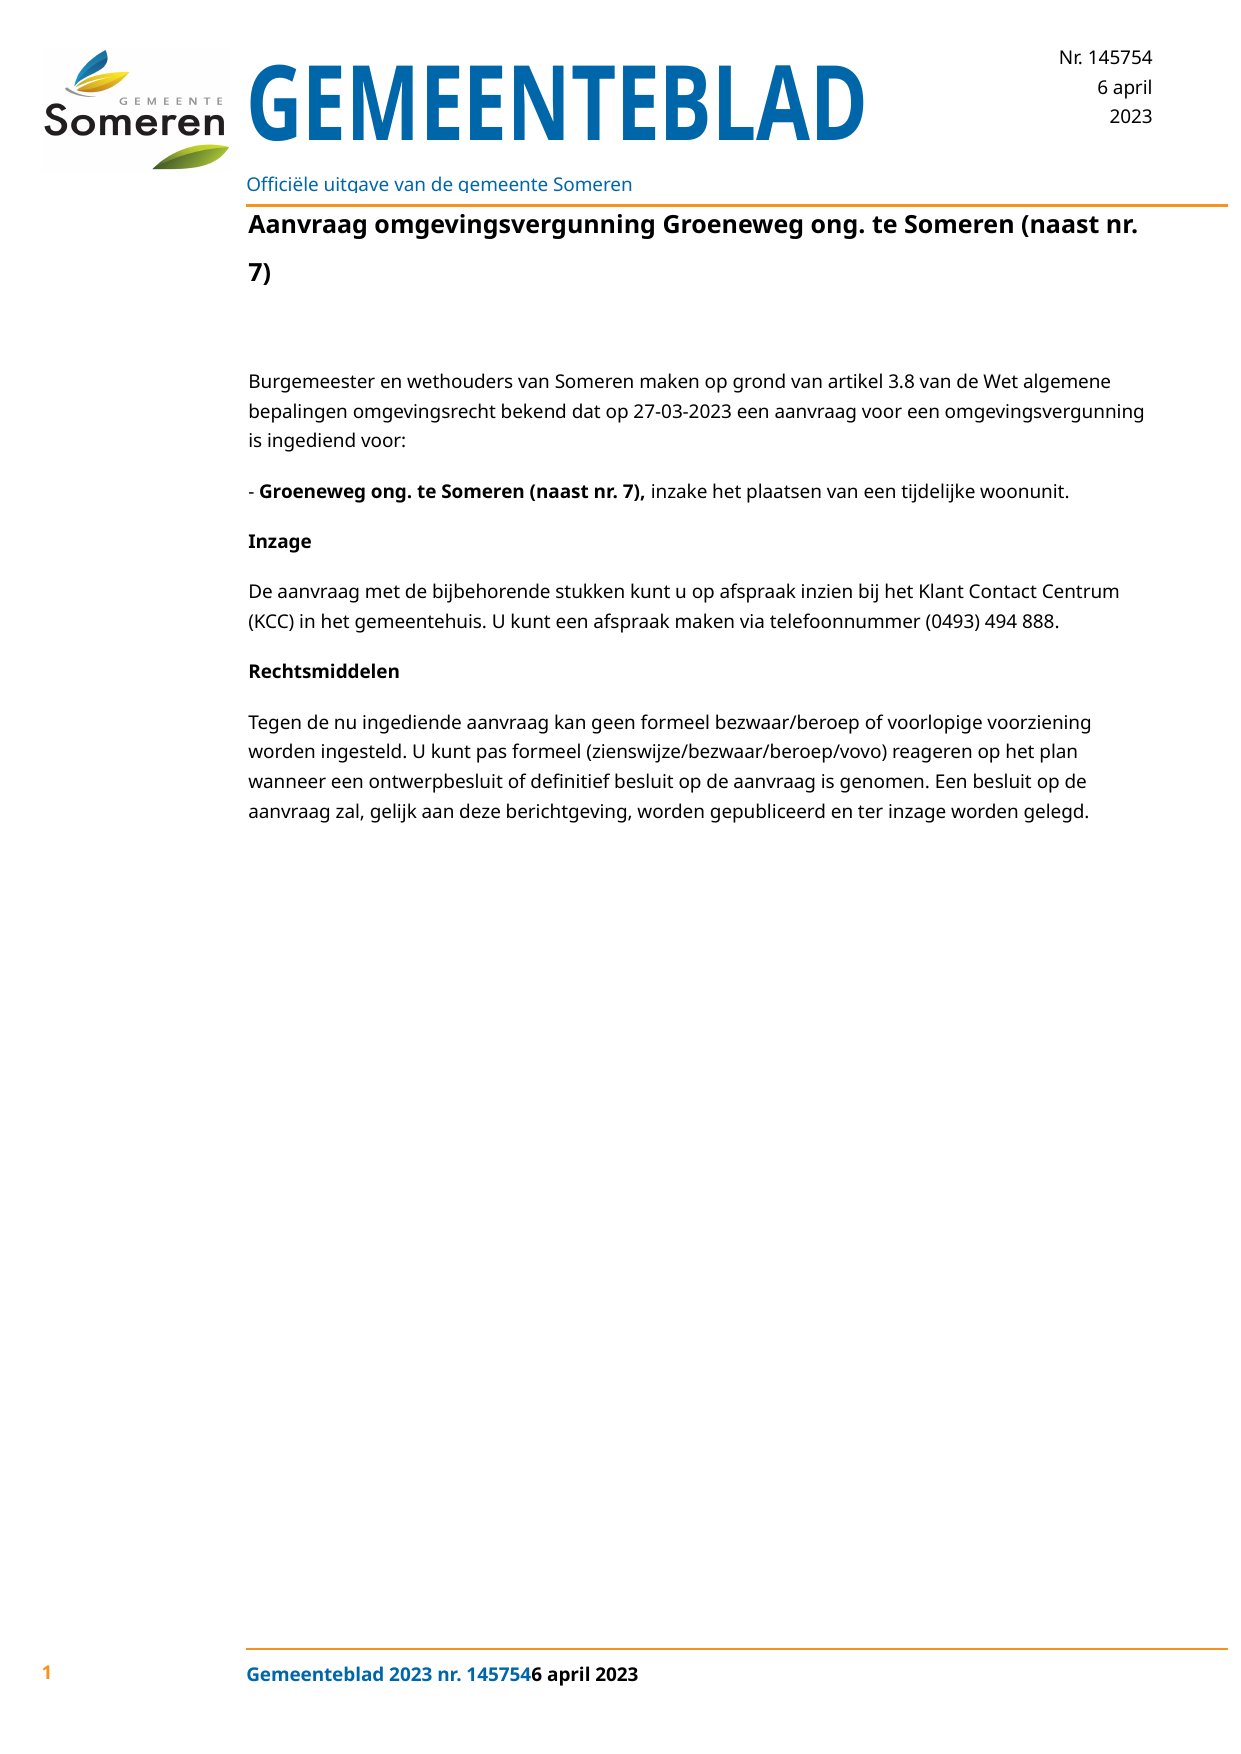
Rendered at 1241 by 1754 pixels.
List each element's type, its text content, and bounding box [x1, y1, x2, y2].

text Inzage [248, 528, 1152, 554]
text De aanvraag met de bijbehorende stukken kunt u op afspraak inzien bij het Klant Contact Centrum (KCC) in het gemeentehuis. U kunt een afspraak maken via telefoonnummer (0493) 494 888. [248, 579, 1152, 634]
picture [41, 47, 231, 172]
text Burgemeester en wethouders van Someren maken op grond van artikel 3.8 van de Wet algemene bepalingen omgevingsrecht bekend dat op 27-03-2023 een aanvraag voor een omgevingsvergunning is ingediend voor: [248, 368, 1152, 453]
text - Groeneweg ong. te Someren (naast nr. 7), inzake het plaatsen van een tijdelijke woonunit. [248, 478, 1152, 504]
text Rechtsmiddelen [248, 659, 1152, 684]
text Aanvraag omgevingsvergunning Groeneweg ong. te Someren (naast nr. 7) [248, 207, 1152, 288]
text Tegen de nu ingediende aanvraag kan geen formeel bezwaar/beroep of voorlopige voorziening worden ingesteld. U kunt pas formeel (zienswijze/bezwaar/beroep/vovo) reageren op het plan wanneer een ontwerpbesluit of definitief besluit op de aanvraag is genomen. Een besluit op de aanvraag zal, gelijk aan deze berichtgeving, worden gepubliceerd en ter inzage worden gelegd. [248, 709, 1152, 824]
